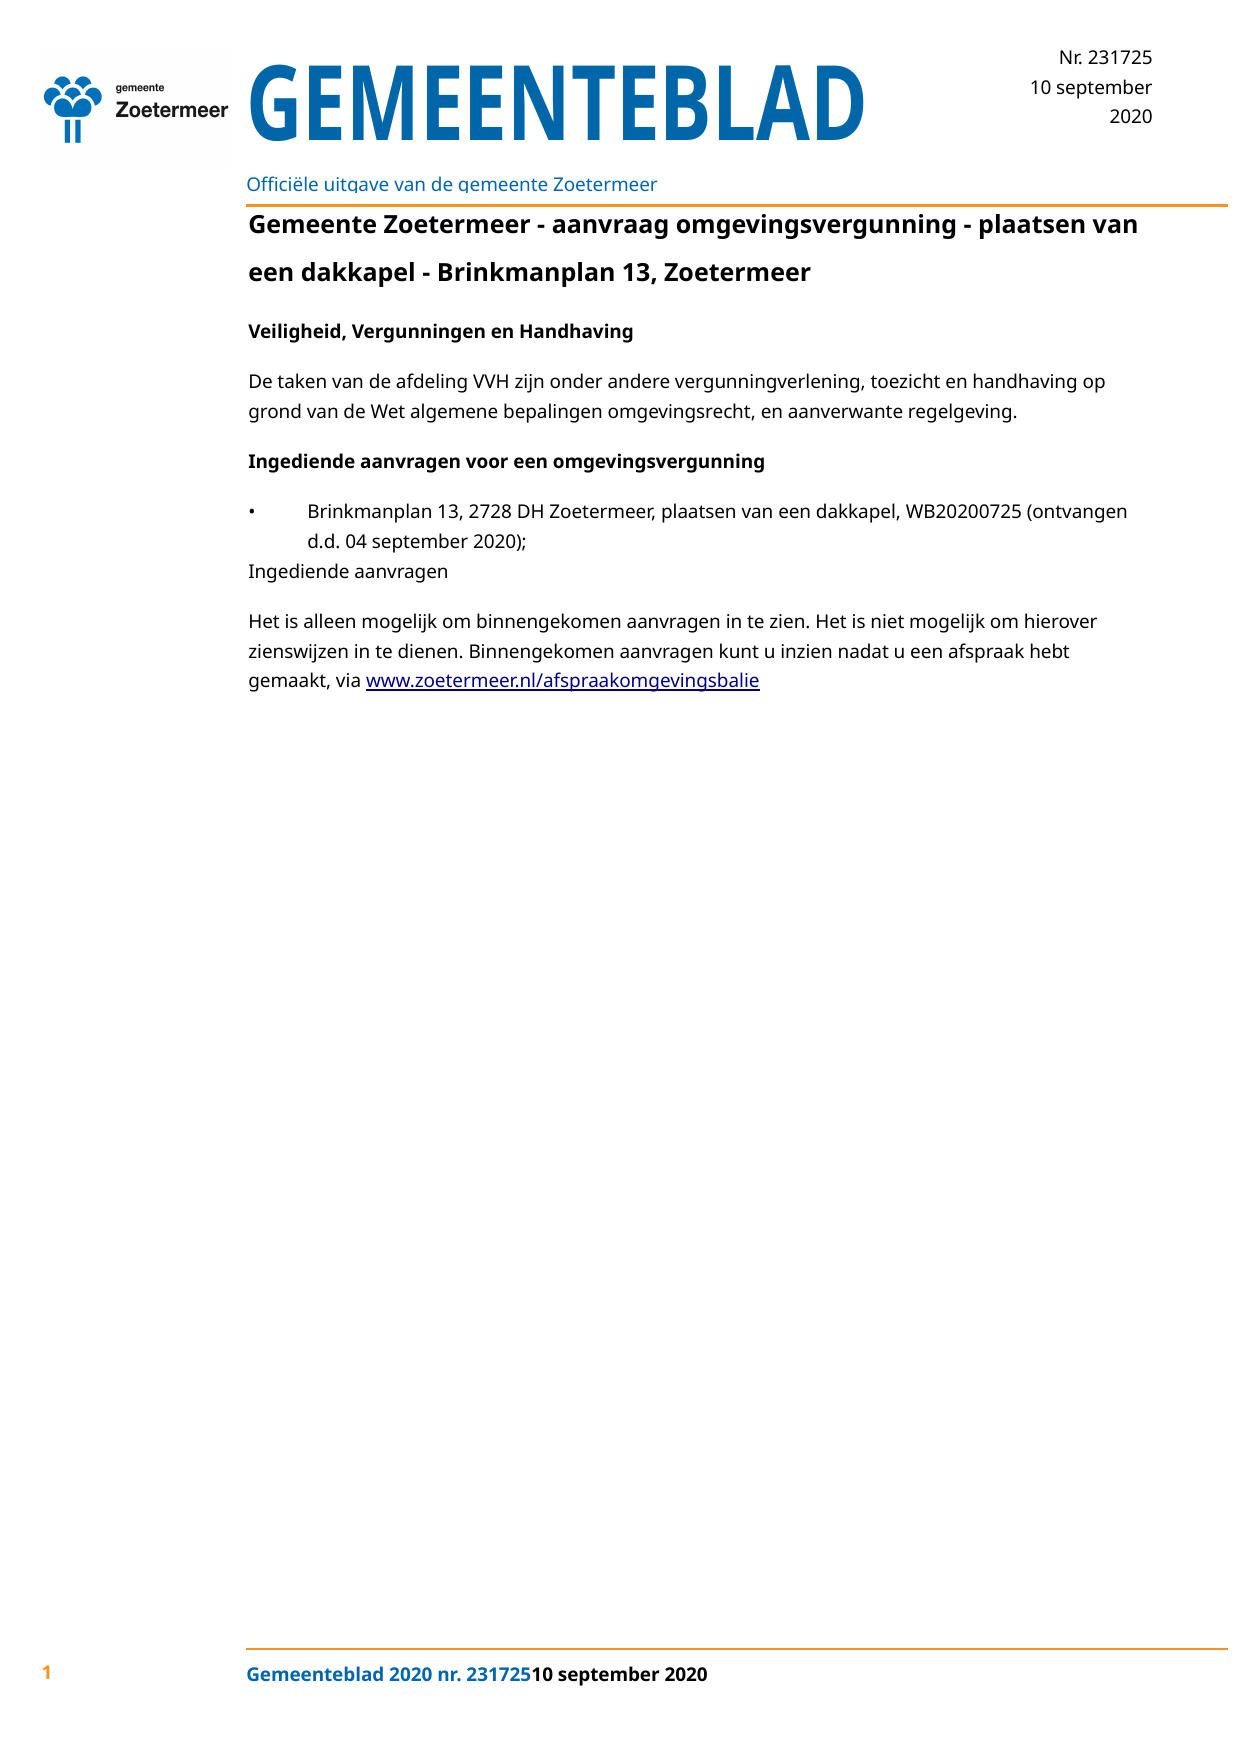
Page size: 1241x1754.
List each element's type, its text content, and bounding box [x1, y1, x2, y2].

text Ingediende aanvragen [248, 558, 1152, 584]
list Brinkmanplan 13, 2728 DH Zoetermeer, plaatsen van een dakkapel, WB20200725 (ontvangen d.d. 04 september 2020); [248, 499, 1152, 554]
text De taken van de afdeling VVH zijn onder andere vergunningverlening, toezicht en handhaving op grond van de Wet algemene bepalingen omgevingsrecht, en aanverwante regelgeving. [248, 368, 1152, 424]
text Gemeente Zoetermeer - aanvraag omgevingsvergunning - plaatsen van een dakkapel - Brinkmanplan 13, Zoetermeer [248, 207, 1152, 288]
text Het is alleen mogelijk om binnengekomen aanvragen in te zien. Het is niet mogelijk om hierover zienswijzen in te dienen. Binnengekomen aanvragen kunt u inzien nadat u een afspraak hebt gemaakt, via www.zoetermeer.nl/afspraakomgevingsbalie [248, 608, 1152, 693]
text Veiligheid, Vergunningen en Handhaving [248, 318, 1152, 344]
text Ingediende aanvragen voor een omgevingsvergunning [248, 448, 1152, 474]
picture [41, 47, 231, 172]
